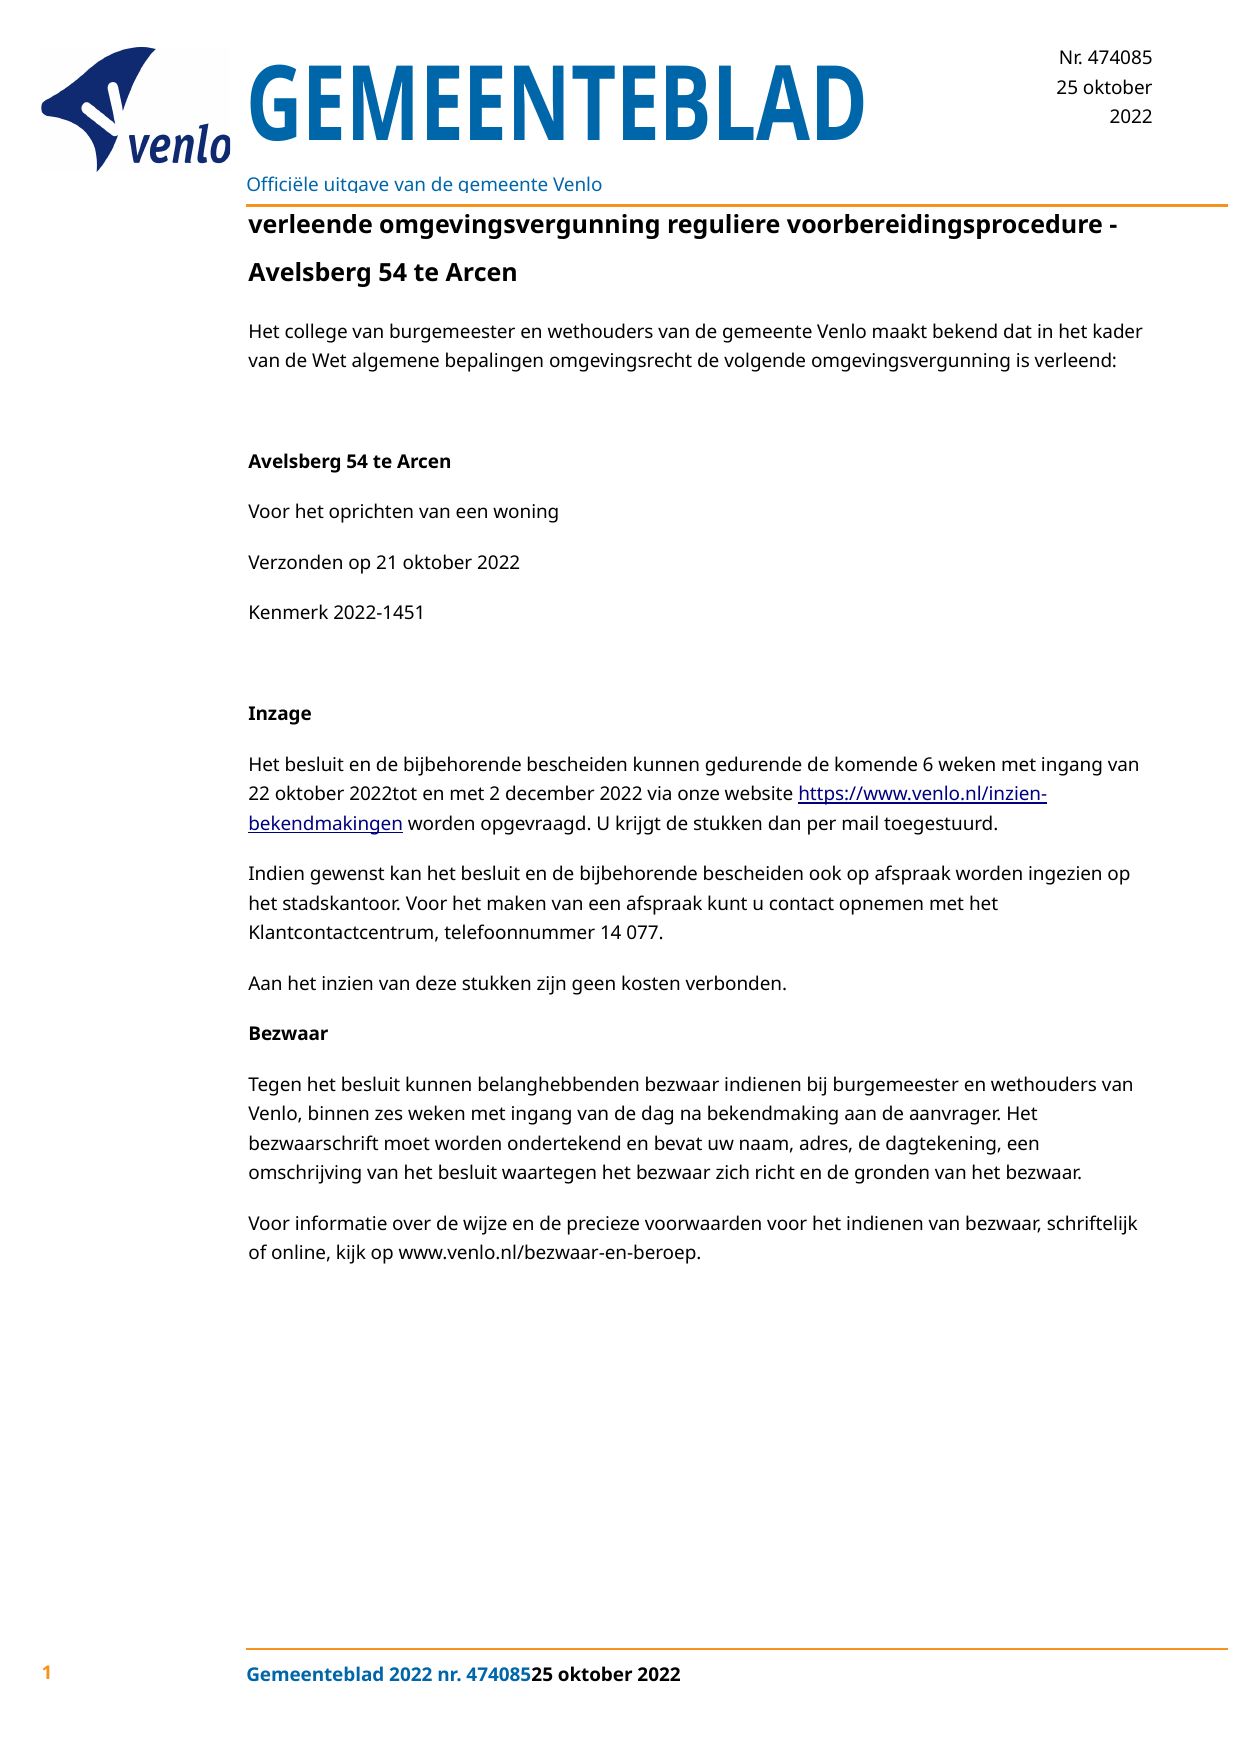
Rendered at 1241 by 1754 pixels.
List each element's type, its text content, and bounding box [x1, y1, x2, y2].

text verleende omgevingsvergunning reguliere voorbereidingsprocedure - Avelsberg 54 te Arcen [248, 207, 1152, 288]
text Inzage [248, 700, 1152, 726]
text Aan het inzien van deze stukken zijn geen kosten verbonden. [248, 970, 1152, 996]
text Tegen het besluit kunnen belanghebbenden bezwaar indienen bij burgemeester en wethouders van Venlo, binnen zes weken met ingang van de dag na bekendmaking aan de aanvrager. Het bezwaarschrift moet worden ondertekend en bevat uw naam, adres, de dagtekening, een omschrijving van het besluit waartegen het bezwaar zich richt en de gronden van het bezwaar. [248, 1071, 1152, 1185]
text Kenmerk 2022-1451 [248, 599, 1152, 625]
text Het besluit en de bijbehorende bescheiden kunnen gedurende de komende 6 weken met ingang van 22 oktober 2022tot en met 2 december 2022 via onze website https://www.venlo.nl/inzien-bekendmakingen worden opgevraagd. U krijgt de stukken dan per mail toegestuurd. [248, 751, 1152, 836]
text Verzonden op 21 oktober 2022 [248, 549, 1152, 575]
text Indien gewenst kan het besluit en de bijbehorende bescheiden ook op afspraak worden ingezien op het stadskantoor. Voor het maken van een afspraak kunt u contact opnemen met het Klantcontactcentrum, telefoonnummer 14 077. [248, 860, 1152, 945]
text Het college van burgemeester en wethouders van de gemeente Venlo maakt bekend dat in het kader van de Wet algemene bepalingen omgevingsrecht de volgende omgevingsvergunning is verleend: [248, 318, 1152, 373]
text Avelsberg 54 te Arcen [248, 448, 1152, 474]
picture [41, 47, 231, 172]
text Voor informatie over de wijze en de precieze voorwaarden voor het indienen van bezwaar, schriftelijk of online, kijk op www.venlo.nl/bezwaar-en-beroep. [248, 1210, 1152, 1265]
text Voor het oprichten van een woning [248, 499, 1152, 524]
text Bezwaar [248, 1020, 1152, 1046]
